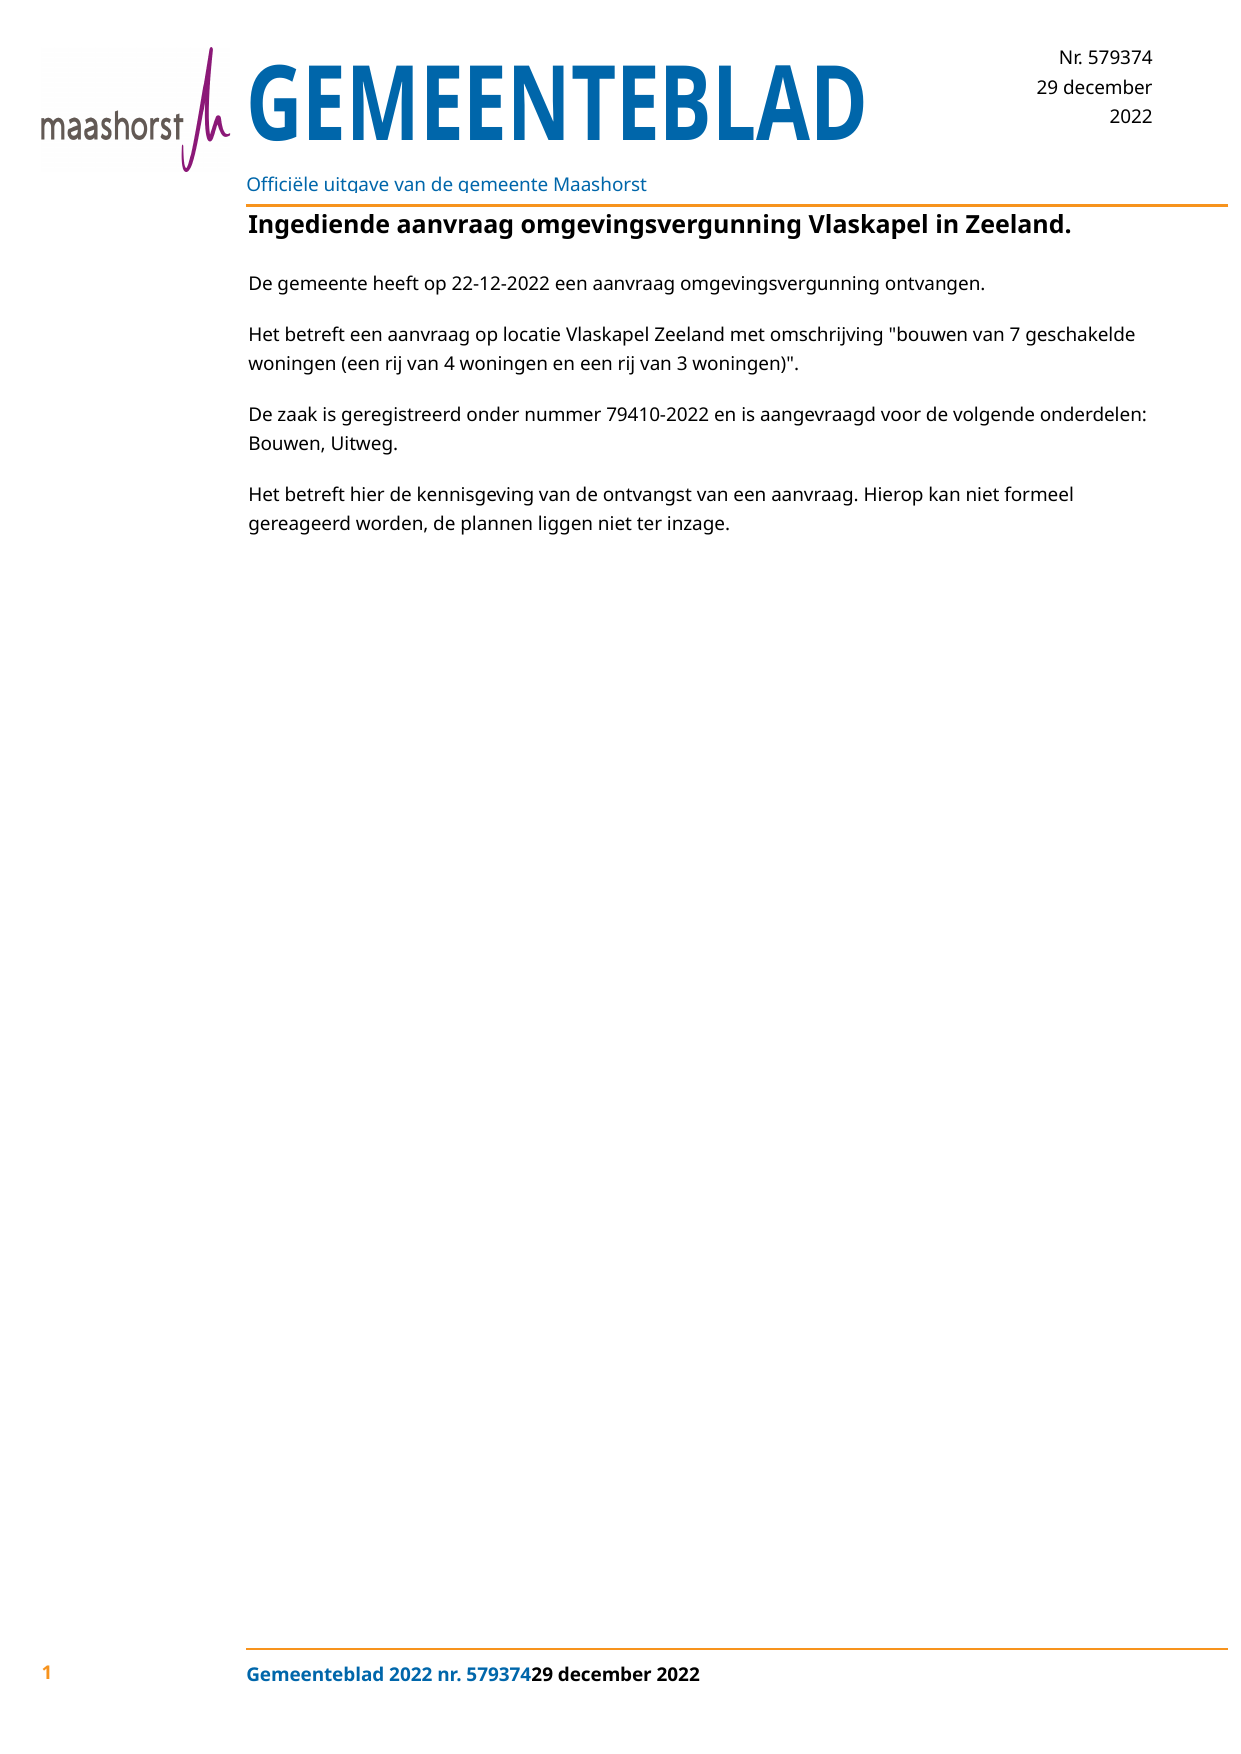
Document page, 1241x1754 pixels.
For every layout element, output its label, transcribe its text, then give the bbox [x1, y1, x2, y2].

picture [41, 47, 231, 172]
text Het betreft een aanvraag op locatie Vlaskapel Zeeland met omschrijving "bouwen van 7 geschakelde woningen (een rij van 4 woningen en een rij van 3 woningen)". [248, 321, 1152, 376]
text Het betreft hier de kennisgeving van de ontvangst van een aanvraag. Hierop kan niet formeel gereageerd worden, de plannen liggen niet ter inzage. [248, 481, 1152, 536]
text Ingediende aanvraag omgevingsvergunning Vlaskapel in Zeeland. [248, 207, 1152, 241]
text De zaak is geregistreerd onder nummer 79410-2022 en is aangevraagd voor de volgende onderdelen: Bouwen, Uitweg. [248, 401, 1152, 456]
text De gemeente heeft op 22-12-2022 een aanvraag omgevingsvergunning ontvangen. [248, 270, 1152, 296]
